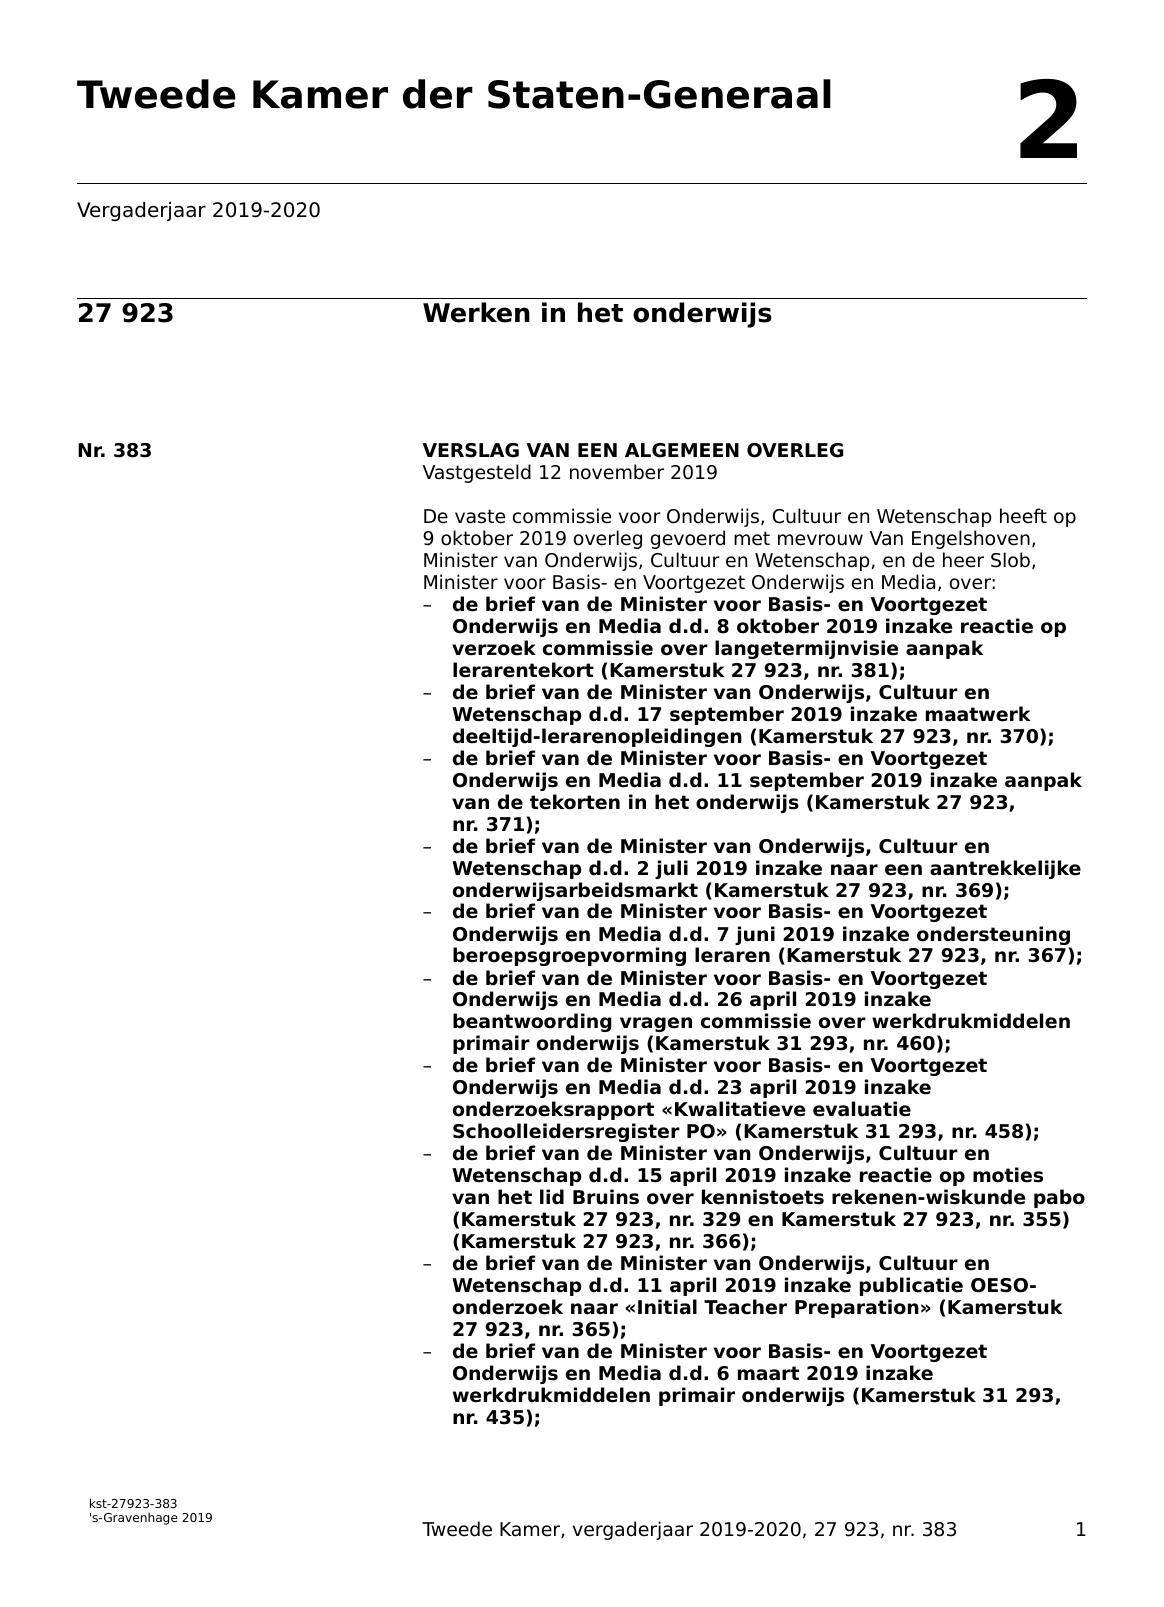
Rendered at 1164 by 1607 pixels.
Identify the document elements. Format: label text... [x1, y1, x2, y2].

subtitle Nr. 383 VERSLAG VAN EEN ALGEMEEN OVERLEG [77, 440, 1087, 462]
text kst-27923-383 [88, 1497, 323, 1511]
text – de brief van de Minister voor Basis- en Voortgezet Onderwijs en Media d.d. 6 maart 2019 inzake werkdrukmiddelen primair onderwijs (Kamerstuk 31 293, nr. 435); [422, 1341, 1087, 1429]
text – de brief van de Minister van Onderwijs, Cultuur en Wetenschap d.d. 2 juli 2019 inzake naar een aantrekkelijke onderwijsarbeidsmarkt (Kamerstuk 27 923, nr. 369); [422, 836, 1087, 901]
text Vastgesteld 12 november 2019 [422, 462, 1087, 484]
text 's-Gravenhage 2019 [88, 1511, 323, 1525]
text – de brief van de Minister voor Basis- en Voortgezet Onderwijs en Media d.d. 7 juni 2019 inzake ondersteuning beroepsgroepvorming leraren (Kamerstuk 27 923, nr. 367); [422, 901, 1087, 967]
text – de brief van de Minister van Onderwijs, Cultuur en Wetenschap d.d. 17 september 2019 inzake maatwerk deeltijd-lerarenopleidingen (Kamerstuk 27 923, nr. 370); [422, 682, 1087, 748]
text De vaste commissie voor Onderwijs, Cultuur en Wetenschap heeft op 9 oktober 2019 overleg gevoerd met mevrouw Van Engelshoven, Minister van Onderwijs, Cultuur en Wetenschap, en de heer Slob, Minister voor Basis- en Voortgezet Onderwijs en Media, over: [422, 506, 1087, 594]
text – de brief van de Minister voor Basis- en Voortgezet Onderwijs en Media d.d. 8 oktober 2019 inzake reactie op verzoek commissie over langetermijnvisie aanpak lerarentekort (Kamerstuk 27 923, nr. 381); [422, 594, 1087, 682]
table_header Tweede Kamer der Staten-Generaal [77, 59, 886, 183]
text – de brief van de Minister van Onderwijs, Cultuur en Wetenschap d.d. 15 april 2019 inzake reactie op moties van het lid Bruins over kennistoets rekenen-wiskunde pabo (Kamerstuk 27 923, nr. 329 en Kamerstuk 27 923, nr. 355) (Kamerstuk 27 923, nr. 366); [422, 1143, 1087, 1253]
text – de brief van de Minister voor Basis- en Voortgezet Onderwijs en Media d.d. 11 september 2019 inzake aanpak van de tekorten in het onderwijs (Kamerstuk 27 923, nr. 371); [422, 748, 1087, 836]
subtitle 27 923 Werken in het onderwijs [77, 299, 1087, 329]
table_cell Vergaderjaar 2019-2020 [77, 184, 1087, 298]
text – de brief van de Minister voor Basis- en Voortgezet Onderwijs en Media d.d. 26 april 2019 inzake beantwoording vragen commissie over werkdrukmiddelen primair onderwijs (Kamerstuk 31 293, nr. 460); [422, 967, 1087, 1055]
text – de brief van de Minister voor Basis- en Voortgezet Onderwijs en Media d.d. 23 april 2019 inzake onderzoeksrapport «Kwalitatieve evaluatie Schoolleidersregister PO» (Kamerstuk 31 293, nr. 458); [422, 1055, 1087, 1143]
table_header 2 [886, 59, 1087, 183]
text – de brief van de Minister van Onderwijs, Cultuur en Wetenschap d.d. 11 april 2019 inzake publicatie OESO-onderzoek naar «Initial Teacher Preparation» (Kamerstuk 27 923, nr. 365); [422, 1253, 1087, 1341]
